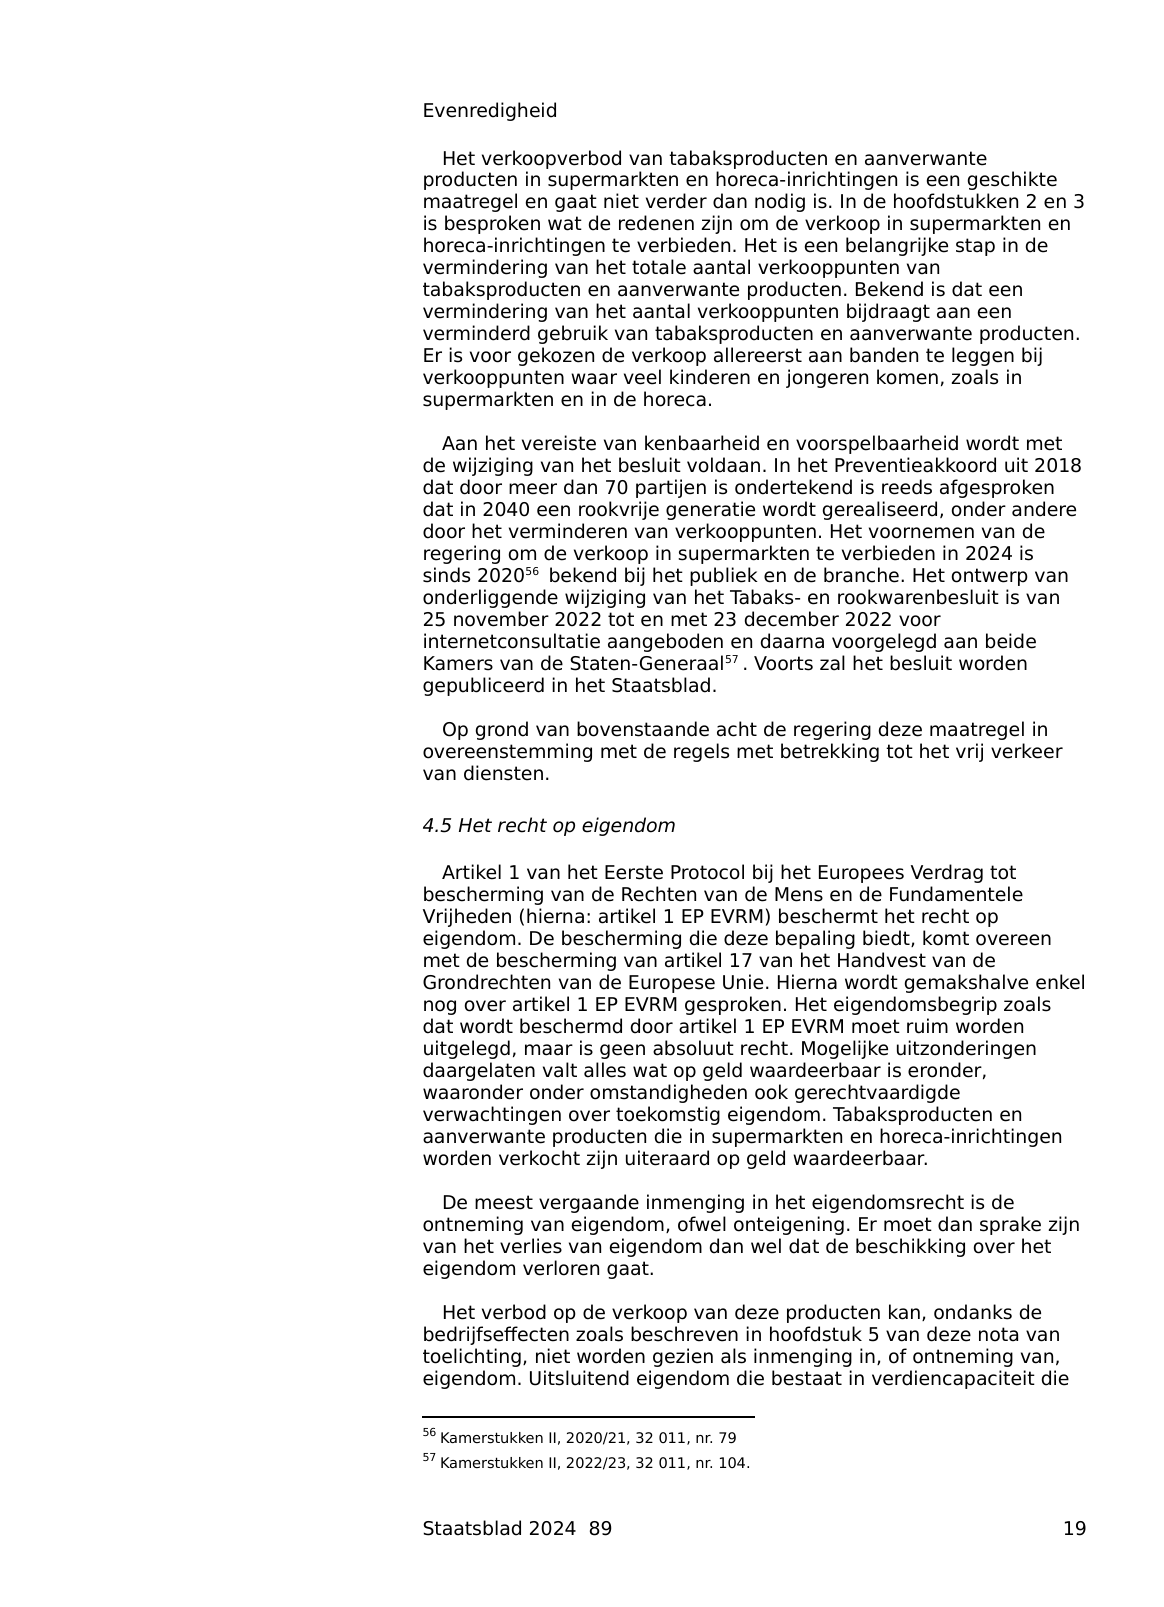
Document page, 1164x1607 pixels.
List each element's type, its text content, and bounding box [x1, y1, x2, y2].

text Kamerstukken II, 2022/23, 32 011, nr. 104. [422, 1451, 1087, 1473]
text Artikel 1 van het Eerste Protocol bij het Europees Verdrag tot bescherming van de Rechten van de Mens en de Fundamentele Vrijheden (hierna: artikel 1 EP EVRM) beschermt het recht op eigendom. De bescherming die deze bepaling biedt, komt overeen met de bescherming van artikel 17 van het Handvest van de Grondrechten van de Europese Unie. Hierna wordt gemakshalve enkel nog over artikel 1 EP EVRM gesproken. Het eigendomsbegrip zoals dat wordt beschermd door artikel 1 EP EVRM moet ruim worden uitgelegd, maar is geen absoluut recht. Mogelijke uitzonderingen daargelaten valt alles wat op geld waardeerbaar is eronder, waaronder onder omstandigheden ook gerechtvaardigde verwachtingen over toekomstig eigendom. Tabaksproducten en aanverwante producten die in supermarkten en horeca-inrichtingen worden verkocht zijn uiteraard op geld waardeerbaar. [422, 862, 1087, 1170]
text Kamerstukken II, 2020/21, 32 011, nr. 79 [422, 1426, 1087, 1448]
text De meest vergaande inmenging in het eigendomsrecht is de ontneming van eigendom, ofwel onteigening. Er moet dan sprake zijn van het verlies van eigendom dan wel dat de beschikking over het eigendom verloren gaat. [422, 1192, 1087, 1280]
subtitle Evenredigheid [422, 100, 1087, 122]
text Het verkoopverbod van tabaksproducten en aanverwante producten in supermarkten en horeca-inrichtingen is een geschikte maatregel en gaat niet verder dan nodig is. In de hoofdstukken 2 en 3 is besproken wat de redenen zijn om de verkoop in supermarkten en horeca-inrichtingen te verbieden. Het is een belangrijke stap in de vermindering van het totale aantal verkooppunten van tabaksproducten en aanverwante producten. Bekend is dat een vermindering van het aantal verkooppunten bijdraagt aan een verminderd gebruik van tabaksproducten en aanverwante producten. Er is voor gekozen de verkoop allereerst aan banden te leggen bij verkooppunten waar veel kinderen en jongeren komen, zoals in supermarkten en in de horeca. [422, 147, 1087, 411]
text Het verbod op de verkoop van deze producten kan, ondanks de bedrijfseffecten zoals beschreven in hoofdstuk 5 van deze nota van toelichting, niet worden gezien als inmenging in, of ontneming van, eigendom. Uitsluitend eigendom die bestaat in verdiencapaciteit die [422, 1302, 1087, 1390]
text Op grond van bovenstaande acht de regering deze maatregel in overeenstemming met de regels met betrekking tot het vrij verkeer van diensten. [422, 719, 1087, 785]
subtitle 4.5 Het recht op eigendom [422, 815, 1087, 837]
text Aan het vereiste van kenbaarheid en voorspelbaarheid wordt met de wijziging van het besluit voldaan. In het Preventieakkoord uit 2018 dat door meer dan 70 partijen is ondertekend is reeds afgesproken dat in 2040 een rookvrije generatie wordt gerealiseerd, onder andere door het verminderen van verkooppunten. Het voornemen van de regering om de verkoop in supermarkten te verbieden in 2024 is sinds 2020 bekend bij het publiek en de branche. Het ontwerp van onderliggende wijziging van het Tabaks- en rookwarenbesluit is van 25 november 2022 tot en met 23 december 2022 voor internetconsultatie aangeboden en daarna voorgelegd aan beide Kamers van de Staten-Generaal. Voorts zal het besluit worden gepubliceerd in het Staatsblad. [422, 433, 1087, 697]
